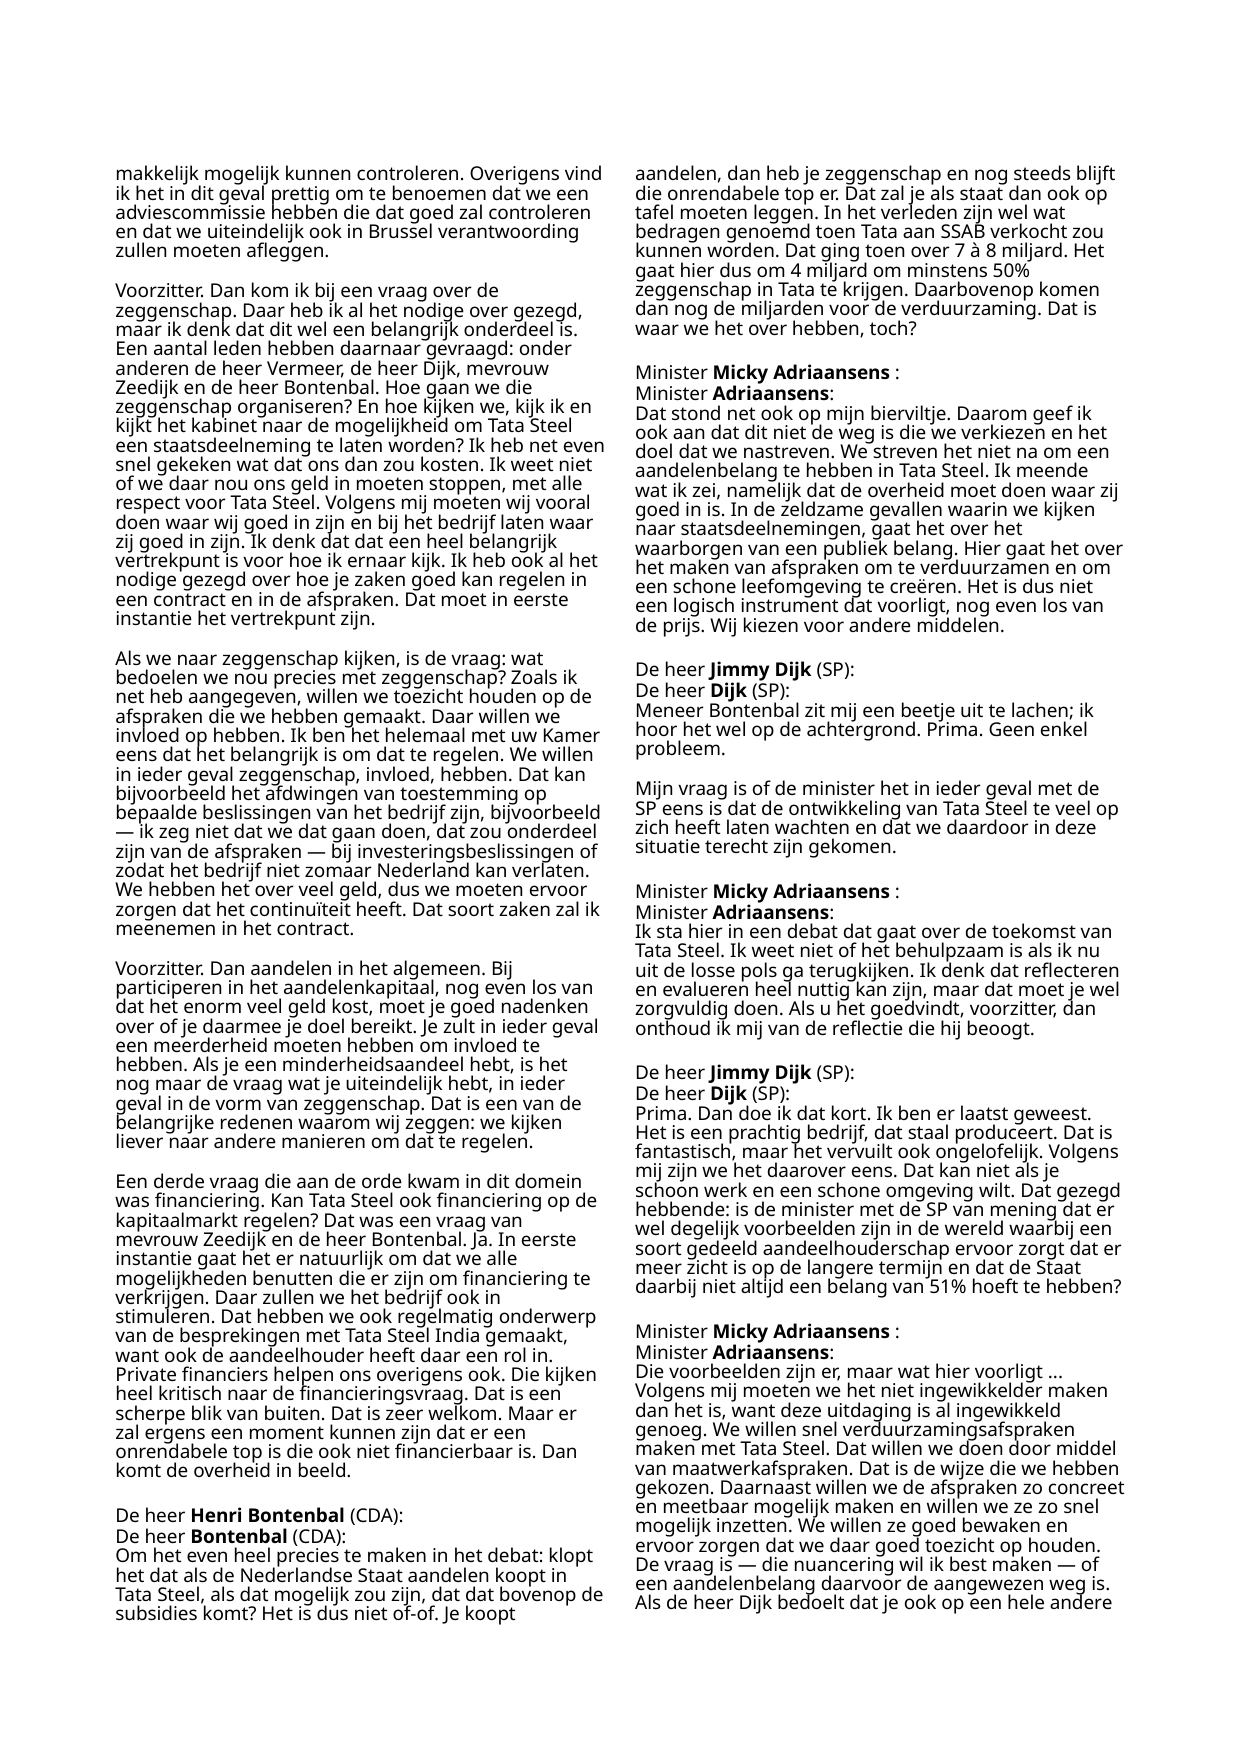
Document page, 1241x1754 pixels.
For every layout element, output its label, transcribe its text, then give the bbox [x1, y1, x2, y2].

text Voorzitter. Dan kom ik bij een vraag over de zeggenschap. Daar heb ik al het nodige over gezegd, maar ik denk dat dit wel een belangrijk onderdeel is. Een aantal leden hebben daarnaar gevraagd: onder anderen de heer Vermeer, de heer Dijk, mevrouw Zeedijk en de heer Bontenbal. Hoe gaan we die zeggenschap organiseren? En hoe kijken we, kijk ik en kijkt het kabinet naar de mogelijkheid om Tata Steel een staatsdeelneming te laten worden? Ik heb net even snel gekeken wat dat ons dan zou kosten. Ik weet niet of we daar nou ons geld in moeten stoppen, met alle respect voor Tata Steel. Volgens mij moeten wij vooral doen waar wij goed in zijn en bij het bedrijf laten waar zij goed in zijn. Ik denk dat dat een heel belangrijk vertrekpunt is voor hoe ik ernaar kijk. Ik heb ook al het nodige gezegd over hoe je zaken goed kan regelen in een contract en in de afspraken. Dat moet in eerste instantie het vertrekpunt zijn. [115, 282, 605, 629]
text Als we naar zeggenschap kijken, is de vraag: wat bedoelen we nou precies met zeggenschap? Zoals ik net heb aangegeven, willen we toezicht houden op de afspraken die we hebben gemaakt. Daar willen we invloed op hebben. Ik ben het helemaal met uw Kamer eens dat het belangrijk is om dat te regelen. We willen in ieder geval zeggenschap, invloed, hebben. Dat kan bijvoorbeeld het afdwingen van toestemming op bepaalde beslissingen van het bedrijf zijn, bijvoorbeeld — ik zeg niet dat we dat gaan doen, dat zou onderdeel zijn van de afspraken — bij investeringsbeslissingen of zodat het bedrijf niet zomaar Nederland kan verlaten. We hebben het over veel geld, dus we moeten ervoor zorgen dat het continuïteit heeft. Dat soort zaken zal ik meenemen in het contract. [115, 650, 605, 939]
text De heer Bontenbal (CDA): [115, 1528, 605, 1547]
text Minister Micky Adriaansens : [635, 878, 1125, 904]
text De heer Dijk (SP): [635, 1085, 1125, 1104]
text De heer Jimmy Dijk (SP): [635, 1059, 1125, 1085]
text Voorzitter. Dan aandelen in het algemeen. Bij participeren in het aandelenkapitaal, nog even los van dat het enorm veel geld kost, moet je goed nadenken over of je daarmee je doel bereikt. Je zult in ieder geval een meerderheid moeten hebben om invloed te hebben. Als je een minderheidsaandeel hebt, is het nog maar de vraag wat je uiteindelijk hebt, in ieder geval in de vorm van zeggenschap. Dat is een van de belangrijke redenen waarom wij zeggen: we kijken liever naar andere manieren om dat te regelen. [115, 960, 605, 1152]
text Die voorbeelden zijn er, maar wat hier voorligt ... Volgens mij moeten we het niet ingewikkelder maken dan het is, want deze uitdaging is al ingewikkeld genoeg. We willen snel verduurzamingsafspraken maken met Tata Steel. Dat willen we doen door middel van maatwerkafspraken. Dat is de wijze die we hebben gekozen. Daarnaast willen we de afspraken zo concreet en meetbaar mogelijk maken en willen we ze zo snel mogelijk inzetten. We willen ze goed bewaken en ervoor zorgen dat we daar goed toezicht op houden. De vraag is — die nuancering wil ik best maken — of een aandelenbelang daarvoor de aangewezen weg is. Als de heer Dijk bedoelt dat je ook op een hele andere [635, 1363, 1125, 1614]
text Ik sta hier in een debat dat gaat over de toekomst van Tata Steel. Ik weet niet of het behulpzaam is als ik nu uit de losse pols ga terugkijken. Ik denk dat reflecteren en evalueren heel nuttig kan zijn, maar dat moet je wel zorgvuldig doen. Als u het goedvindt, voorzitter, dan onthoud ik mij van de reflectie die hij beoogt. [635, 923, 1125, 1039]
text Om het even heel precies te maken in het debat: klopt het dat als de Nederlandse Staat aandelen koopt in Tata Steel, als dat mogelijk zou zijn, dat dat bovenop de subsidies komt? Het is dus niet of-of. Je koopt [115, 1547, 605, 1624]
text Minister Adriaansens: [635, 904, 1125, 923]
text Mijn vraag is of de minister het in ieder geval met de SP eens is dat de ontwikkeling van Tata Steel te veel op zich heeft laten wachten en dat we daardoor in deze situatie terecht zijn gekomen. [635, 780, 1125, 857]
text Prima. Dan doe ik dat kort. Ik ben er laatst geweest. Het is een prachtig bedrijf, dat staal produceert. Dat is fantastisch, maar het vervuilt ook ongelofelijk. Volgens mij zijn we het daarover eens. Dat kan niet als je schoon werk en een schone omgeving wilt. Dat gezegd hebbende: is de minister met de SP van mening dat er wel degelijk voorbeelden zijn in de wereld waarbij een soort gedeeld aandeelhouderschap ervoor zorgt dat er meer zicht is op de langere termijn en dat de Staat daarbij niet altijd een belang van 51% hoeft te hebben? [635, 1104, 1125, 1297]
text makkelijk mogelijk kunnen controleren. Overigens vind ik het in dit geval prettig om te benoemen dat we een adviescommissie hebben die dat goed zal controleren en dat we uiteindelijk ook in Brussel verantwoording zullen moeten afleggen. [115, 165, 605, 262]
text Dat stond net ook op mijn bierviltje. Daarom geef ik ook aan dat dit niet de weg is die we verkiezen en het doel dat we nastreven. We streven het niet na om een aandelenbelang te hebben in Tata Steel. Ik meende wat ik zei, namelijk dat de overheid moet doen waar zij goed in is. In de zeldzame gevallen waarin we kijken naar staatsdeelnemingen, gaat het over het waarborgen van een publiek belang. Hier gaat het over het maken van afspraken om te verduurzamen en om een schone leefomgeving te creëren. Het is dus niet een logisch instrument dat voorligt, nog even los van de prijs. Wij kiezen voor andere middelen. [635, 404, 1125, 636]
text Minister Micky Adriaansens : [635, 359, 1125, 385]
text Minister Adriaansens: [635, 1344, 1125, 1363]
text Een derde vraag die aan de orde kwam in dit domein was financiering. Kan Tata Steel ook financiering op de kapitaalmarkt regelen? Dat was een vraag van mevrouw Zeedijk en de heer Bontenbal. Ja. In eerste instantie gaat het er natuurlijk om dat we alle mogelijkheden benutten die er zijn om financiering te verkrijgen. Daar zullen we het bedrijf ook in stimuleren. Dat hebben we ook regelmatig onderwerp van de besprekingen met Tata Steel India gemaakt, want ook de aandeelhouder heeft daar een rol in. Private financiers helpen ons overigens ook. Die kijken heel kritisch naar de financieringsvraag. Dat is een scherpe blik van buiten. Dat is zeer welkom. Maar er zal ergens een moment kunnen zijn dat er een onrendabele top is die ook niet financierbaar is. Dan komt de overheid in beeld. [115, 1173, 605, 1482]
text aandelen, dan heb je zeggenschap en nog steeds blijft die onrendabele top er. Dat zal je als staat dan ook op tafel moeten leggen. In het verleden zijn wel wat bedragen genoemd toen Tata aan SSAB verkocht zou kunnen worden. Dat ging toen over 7 à 8 miljard. Het gaat hier dus om 4 miljard om minstens 50% zeggenschap in Tata te krijgen. Daarbovenop komen dan nog de miljarden voor de verduurzaming. Dat is waar we het over hebben, toch? [635, 165, 1125, 339]
text De heer Dijk (SP): [635, 682, 1125, 702]
text De heer Henri Bontenbal (CDA): [115, 1502, 605, 1528]
text Minister Micky Adriaansens : [635, 1318, 1125, 1344]
text Minister Adriaansens: [635, 385, 1125, 404]
text De heer Jimmy Dijk (SP): [635, 657, 1125, 682]
text Meneer Bontenbal zit mij een beetje uit te lachen; ik hoor het wel op de achtergrond. Prima. Geen enkel probleem. [635, 702, 1125, 759]
